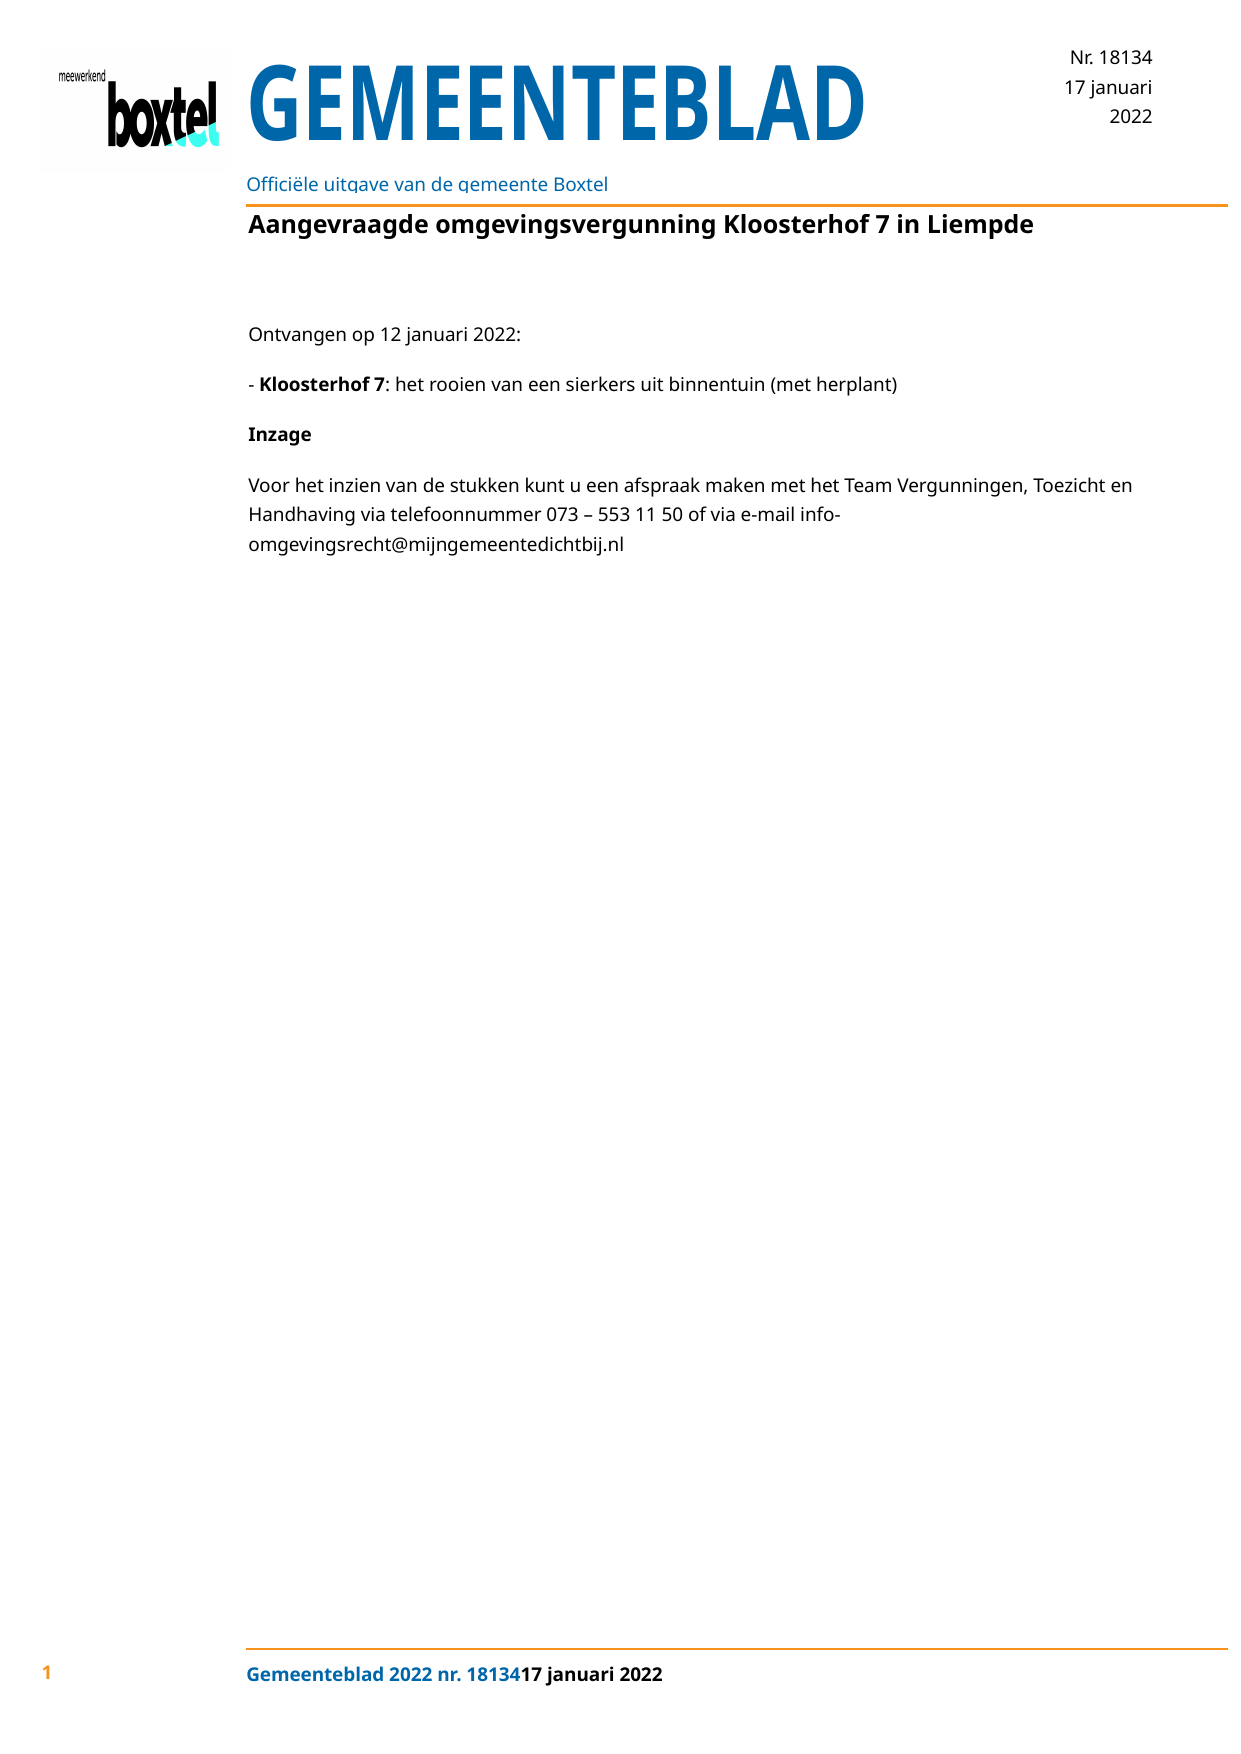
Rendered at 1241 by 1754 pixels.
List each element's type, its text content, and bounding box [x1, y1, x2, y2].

text Inzage [248, 422, 1152, 447]
text - Kloosterhof 7: het rooien van een sierkers uit binnentuin (met herplant) [248, 371, 1152, 397]
picture [41, 47, 231, 172]
text Aangevraagde omgevingsvergunning Kloosterhof 7 in Liempde [248, 207, 1152, 241]
text Voor het inzien van de stukken kunt u een afspraak maken met het Team Vergunningen, Toezicht en Handhaving via telefoonnummer 073 – 553 11 50 of via e-mail info-omgevingsrecht@mijngemeentedichtbij.nl [248, 472, 1152, 557]
text Ontvangen op 12 januari 2022: [248, 321, 1152, 346]
